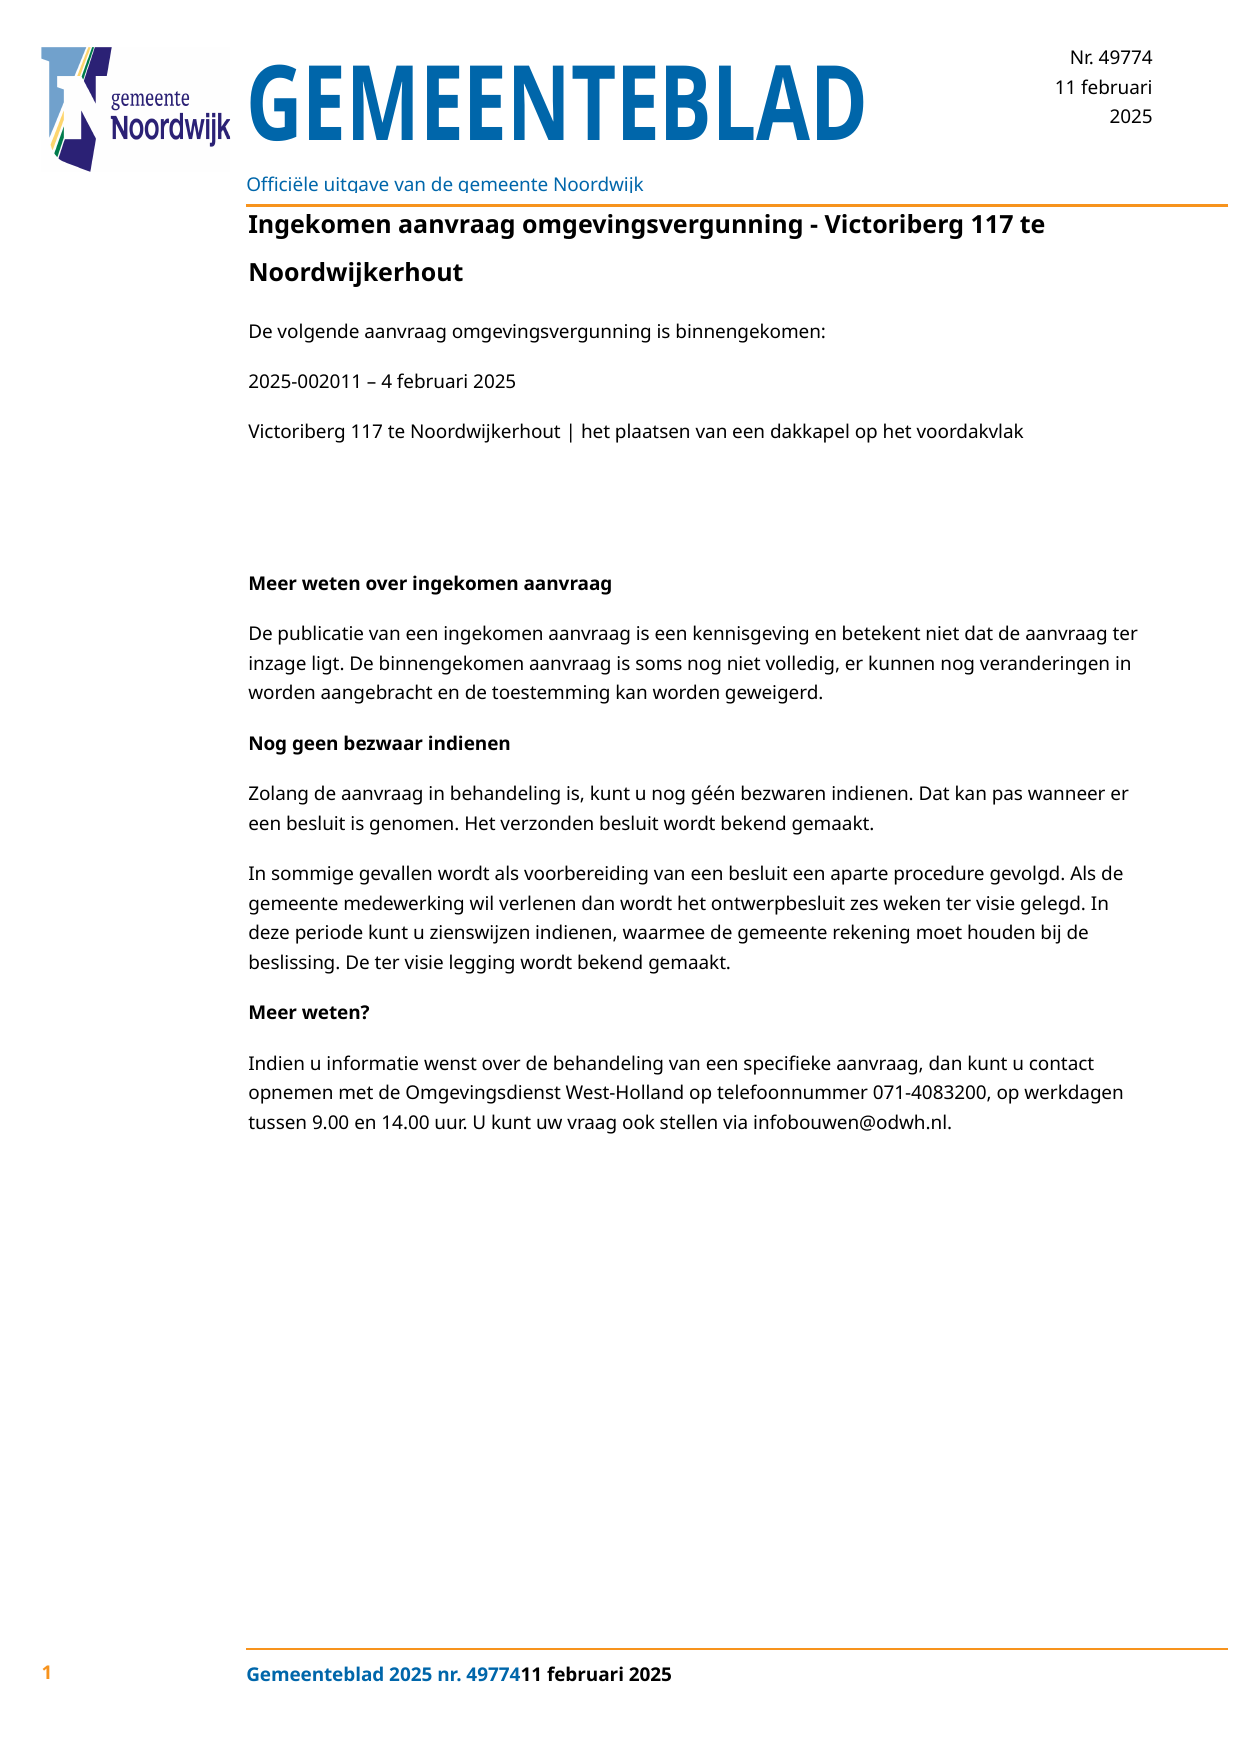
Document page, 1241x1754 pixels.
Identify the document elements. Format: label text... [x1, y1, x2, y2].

text In sommige gevallen wordt als voorbereiding van een besluit een aparte procedure gevolgd. Als de gemeente medewerking wil verlenen dan wordt het ontwerpbesluit zes weken ter visie gelegd. In deze periode kunt u zienswijzen indienen, waarmee de gemeente rekening moet houden bij de beslissing. De ter visie legging wordt bekend gemaakt. [248, 860, 1152, 975]
text Ingekomen aanvraag omgevingsvergunning - Victoriberg 117 te Noordwijkerhout [248, 207, 1152, 288]
text Nog geen bezwaar indienen [248, 730, 1152, 756]
text Victoriberg 117 te Noordwijkerhout | het plaatsen van een dakkapel op het voordakvlak [248, 419, 1152, 444]
text Zolang de aanvraag in behandeling is, kunt u nog géén bezwaren indienen. Dat kan pas wanneer er een besluit is genomen. Het verzonden besluit wordt bekend gemaakt. [248, 780, 1152, 836]
text Meer weten over ingekomen aanvraag [248, 570, 1152, 596]
picture [41, 47, 231, 172]
text 2025-002011 – 4 februari 2025 [248, 368, 1152, 394]
text De volgende aanvraag omgevingsvergunning is binnengekomen: [248, 318, 1152, 344]
text Indien u informatie wenst over de behandeling van een specifieke aanvraag, dan kunt u contact opnemen met de Omgevingsdienst West-Holland op telefoonnummer 071-4083200, op werkdagen tussen 9.00 en 14.00 uur. U kunt uw vraag ook stellen via infobouwen@odwh.nl. [248, 1050, 1152, 1135]
text Meer weten? [248, 999, 1152, 1025]
text De publicatie van een ingekomen aanvraag is een kennisgeving en betekent niet dat de aanvraag ter inzage ligt. De binnengekomen aanvraag is soms nog niet volledig, er kunnen nog veranderingen in worden aangebracht en de toestemming kan worden geweigerd. [248, 620, 1152, 705]
